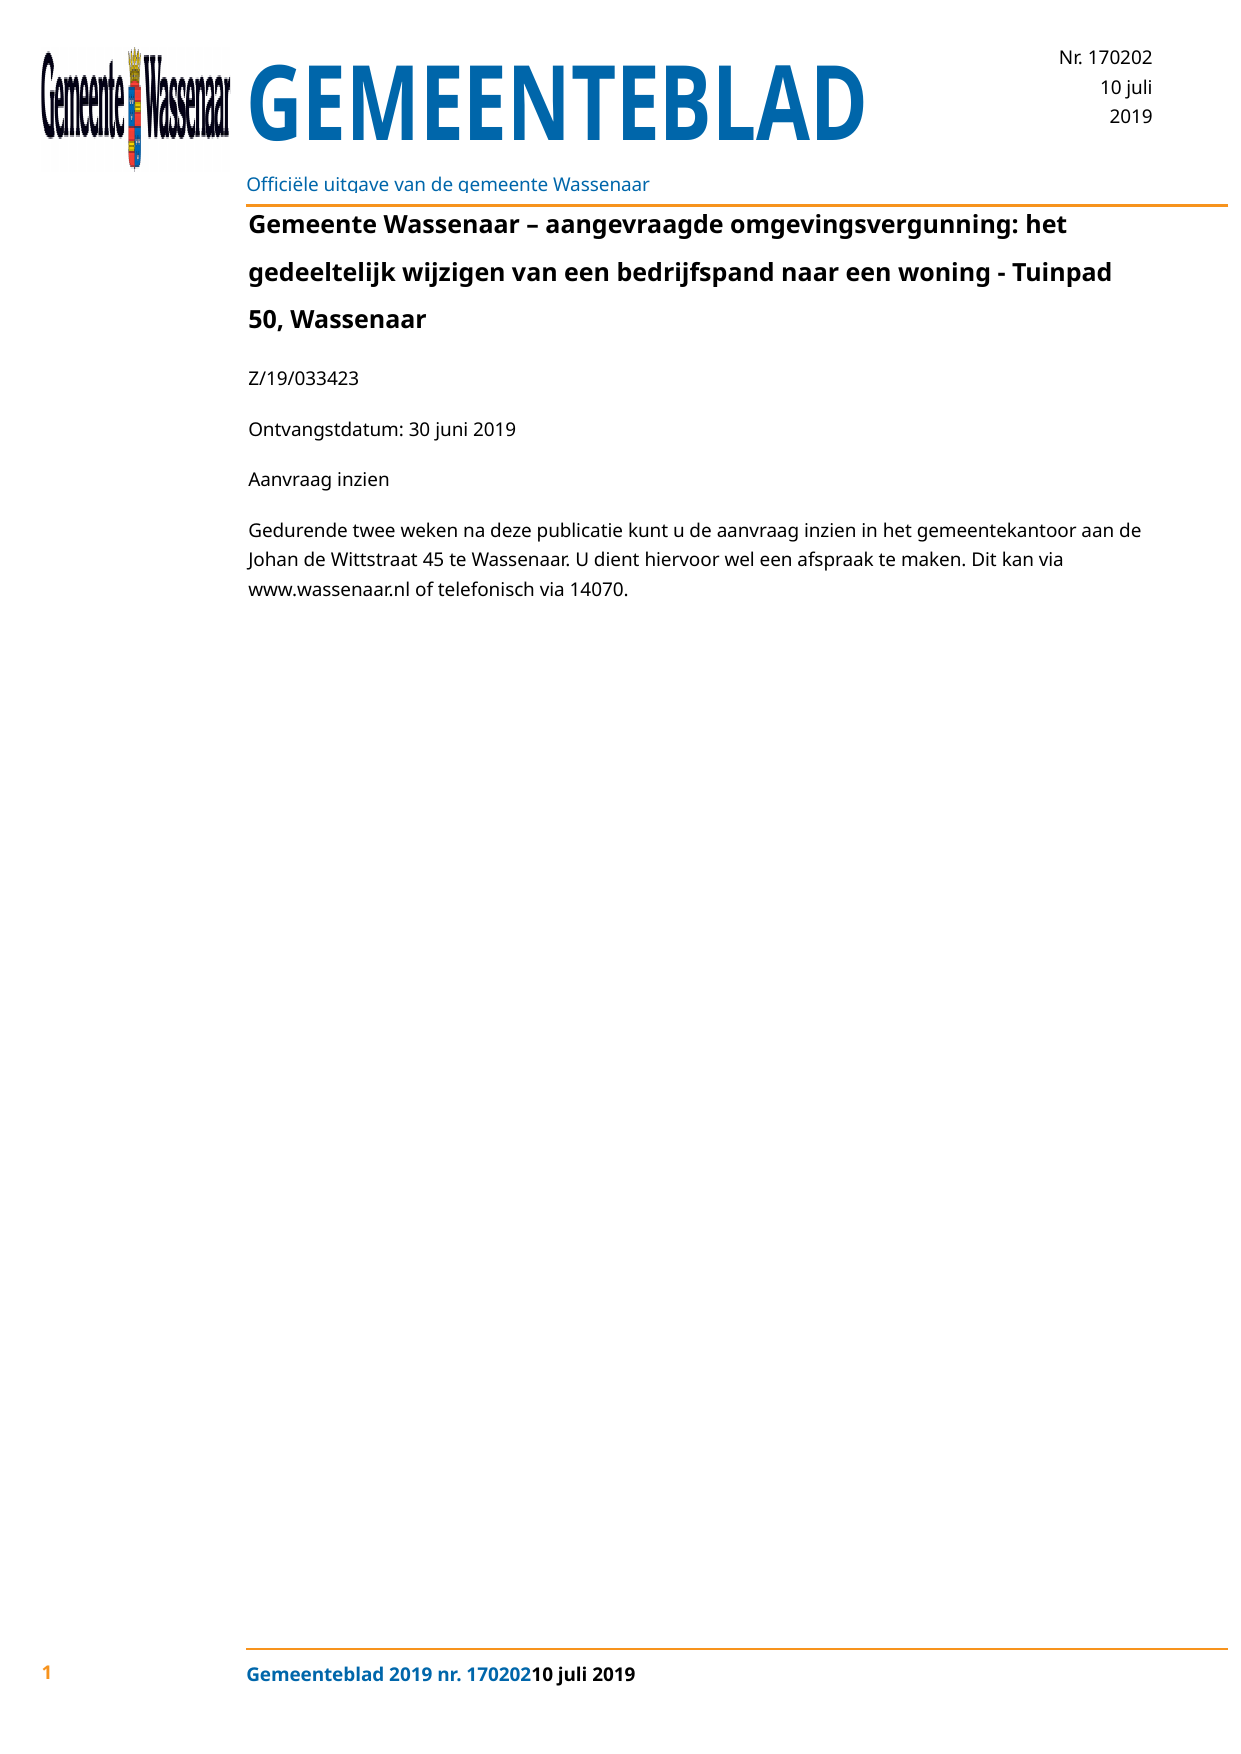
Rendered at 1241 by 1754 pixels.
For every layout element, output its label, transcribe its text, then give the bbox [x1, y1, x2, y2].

text Ontvangstdatum: 30 juni 2019 [248, 416, 1152, 442]
text Aanvraag inzien [248, 466, 1152, 492]
text Gemeente Wassenaar – aangevraagde omgevingsvergunning: het gedeeltelijk wijzigen van een bedrijfspand naar een woning - Tuinpad 50, Wassenaar [248, 207, 1152, 336]
text Z/19/033423 [248, 366, 1152, 391]
picture [41, 47, 231, 172]
text Gedurende twee weken na deze publicatie kunt u de aanvraag inzien in het gemeentekantoor aan de Johan de Wittstraat 45 te Wassenaar. U dient hiervoor wel een afspraak te maken. Dit kan via www.wassenaar.nl of telefonisch via 14070. [248, 517, 1152, 602]
